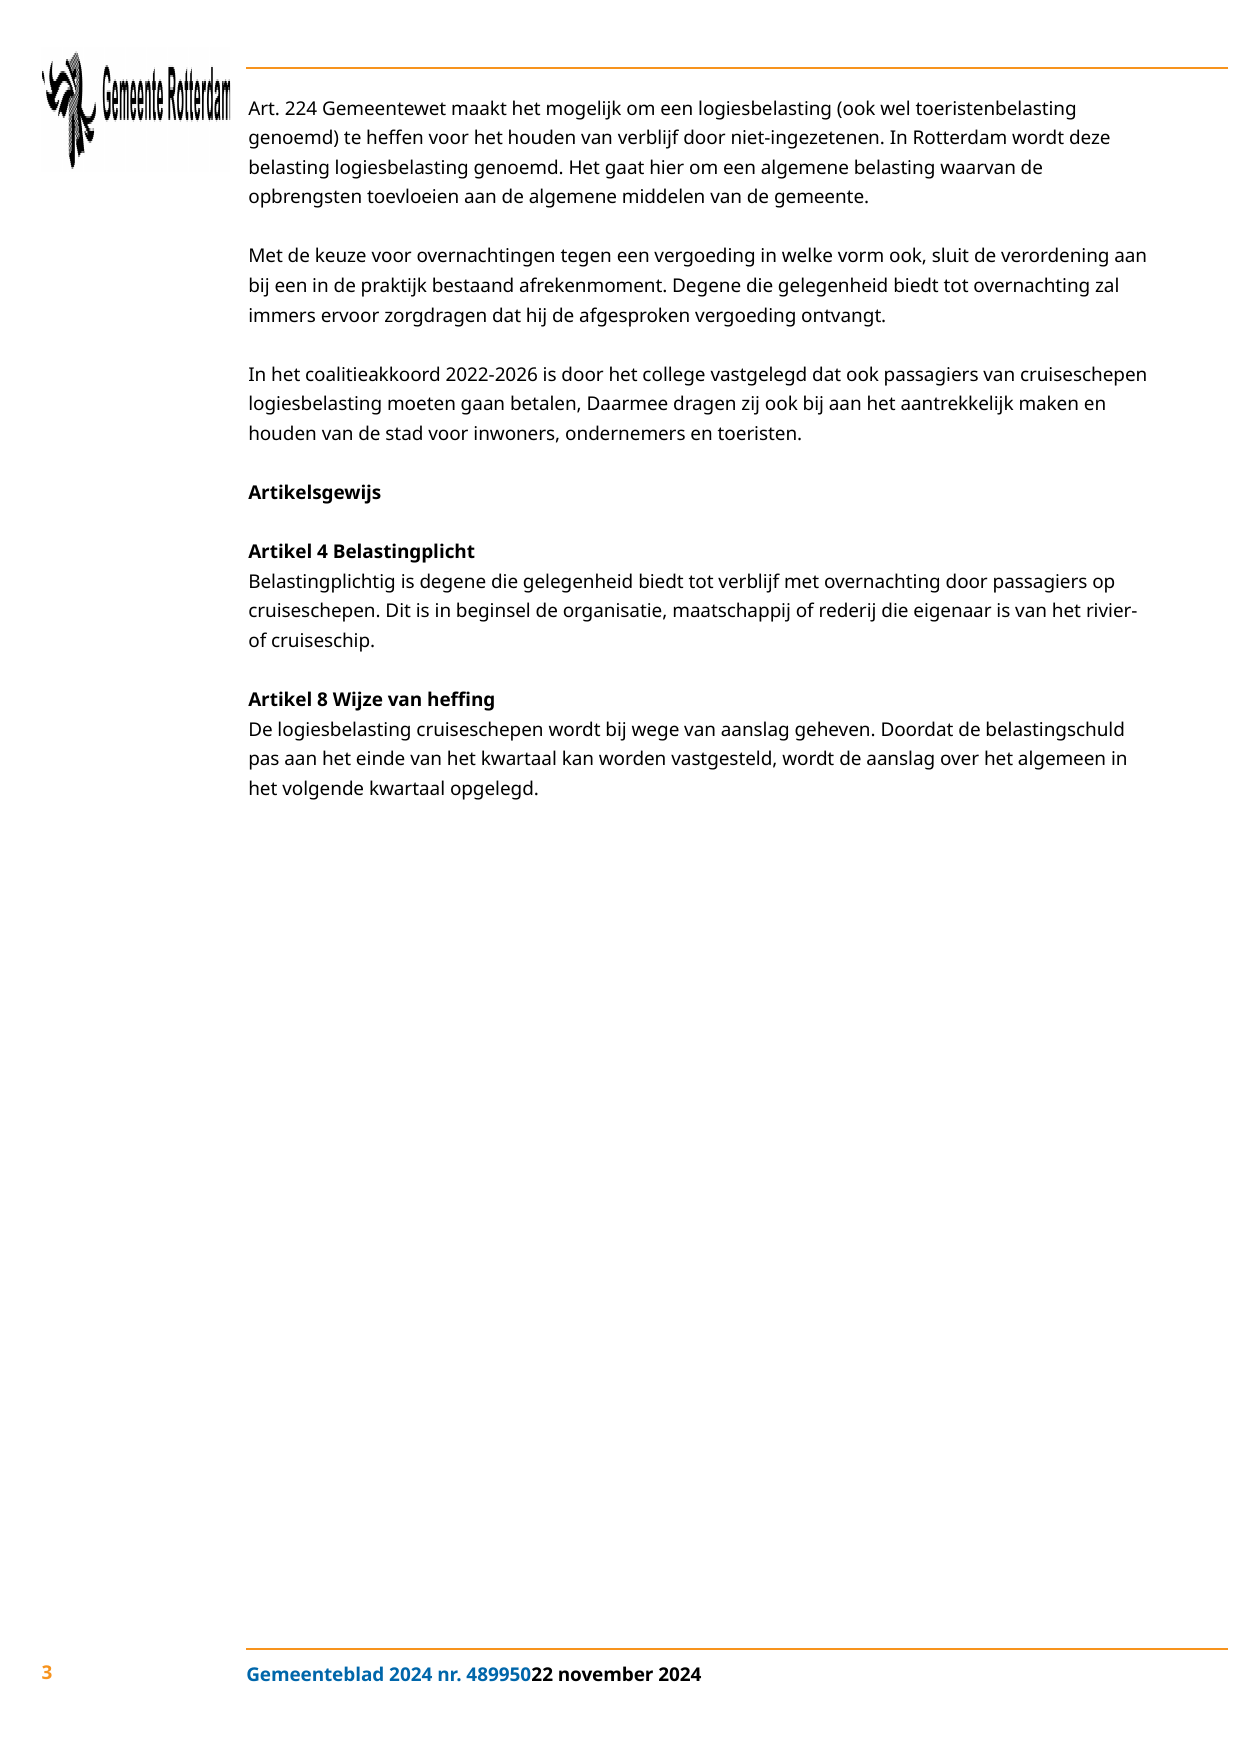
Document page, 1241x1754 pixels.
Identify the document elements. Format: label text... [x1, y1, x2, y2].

picture [41, 47, 231, 172]
text De logiesbelasting cruiseschepen wordt bij wege van aanslag geheven. Doordat de belastingschuld pas aan het einde van het kwartaal kan worden vastgesteld, wordt de aanslag over het algemeen in het volgende kwartaal opgelegd. [248, 716, 1152, 801]
text Artikelsgewijs [248, 479, 1152, 505]
text Met de keuze voor overnachtingen tegen een vergoeding in welke vorm ook, sluit de verordening aan bij een in de praktijk bestaand afrekenmoment. Degene die gelegenheid biedt tot overnachting zal immers ervoor zorgdragen dat hij de afgesproken vergoeding ontvangt. [248, 243, 1152, 328]
text Belastingplichtig is degene die gelegenheid biedt tot verblijf met overnachting door passagiers op cruiseschepen. Dit is in beginsel de organisatie, maatschappij of rederij die eigenaar is van het rivier- of cruiseschip. [248, 568, 1152, 653]
text In het coalitieakkoord 2022-2026 is door het college vastgelegd dat ook passagiers van cruiseschepen logiesbelasting moeten gaan betalen, Daarmee dragen zij ook bij aan het aantrekkelijk maken en houden van de stad voor inwoners, ondernemers en toeristen. [248, 361, 1152, 446]
text Art. 224 Gemeentewet maakt het mogelijk om een logiesbelasting (ook wel toeristenbelasting genoemd) te heffen voor het houden van verblijf door niet-ingezetenen. In Rotterdam wordt deze belasting logiesbelasting genoemd. Het gaat hier om een algemene belasting waarvan de opbrengsten toevloeien aan de algemene middelen van de gemeente. [248, 95, 1152, 209]
text Artikel 8 Wijze van heffing [248, 686, 1152, 712]
text Artikel 4 Belastingplicht [248, 538, 1152, 564]
